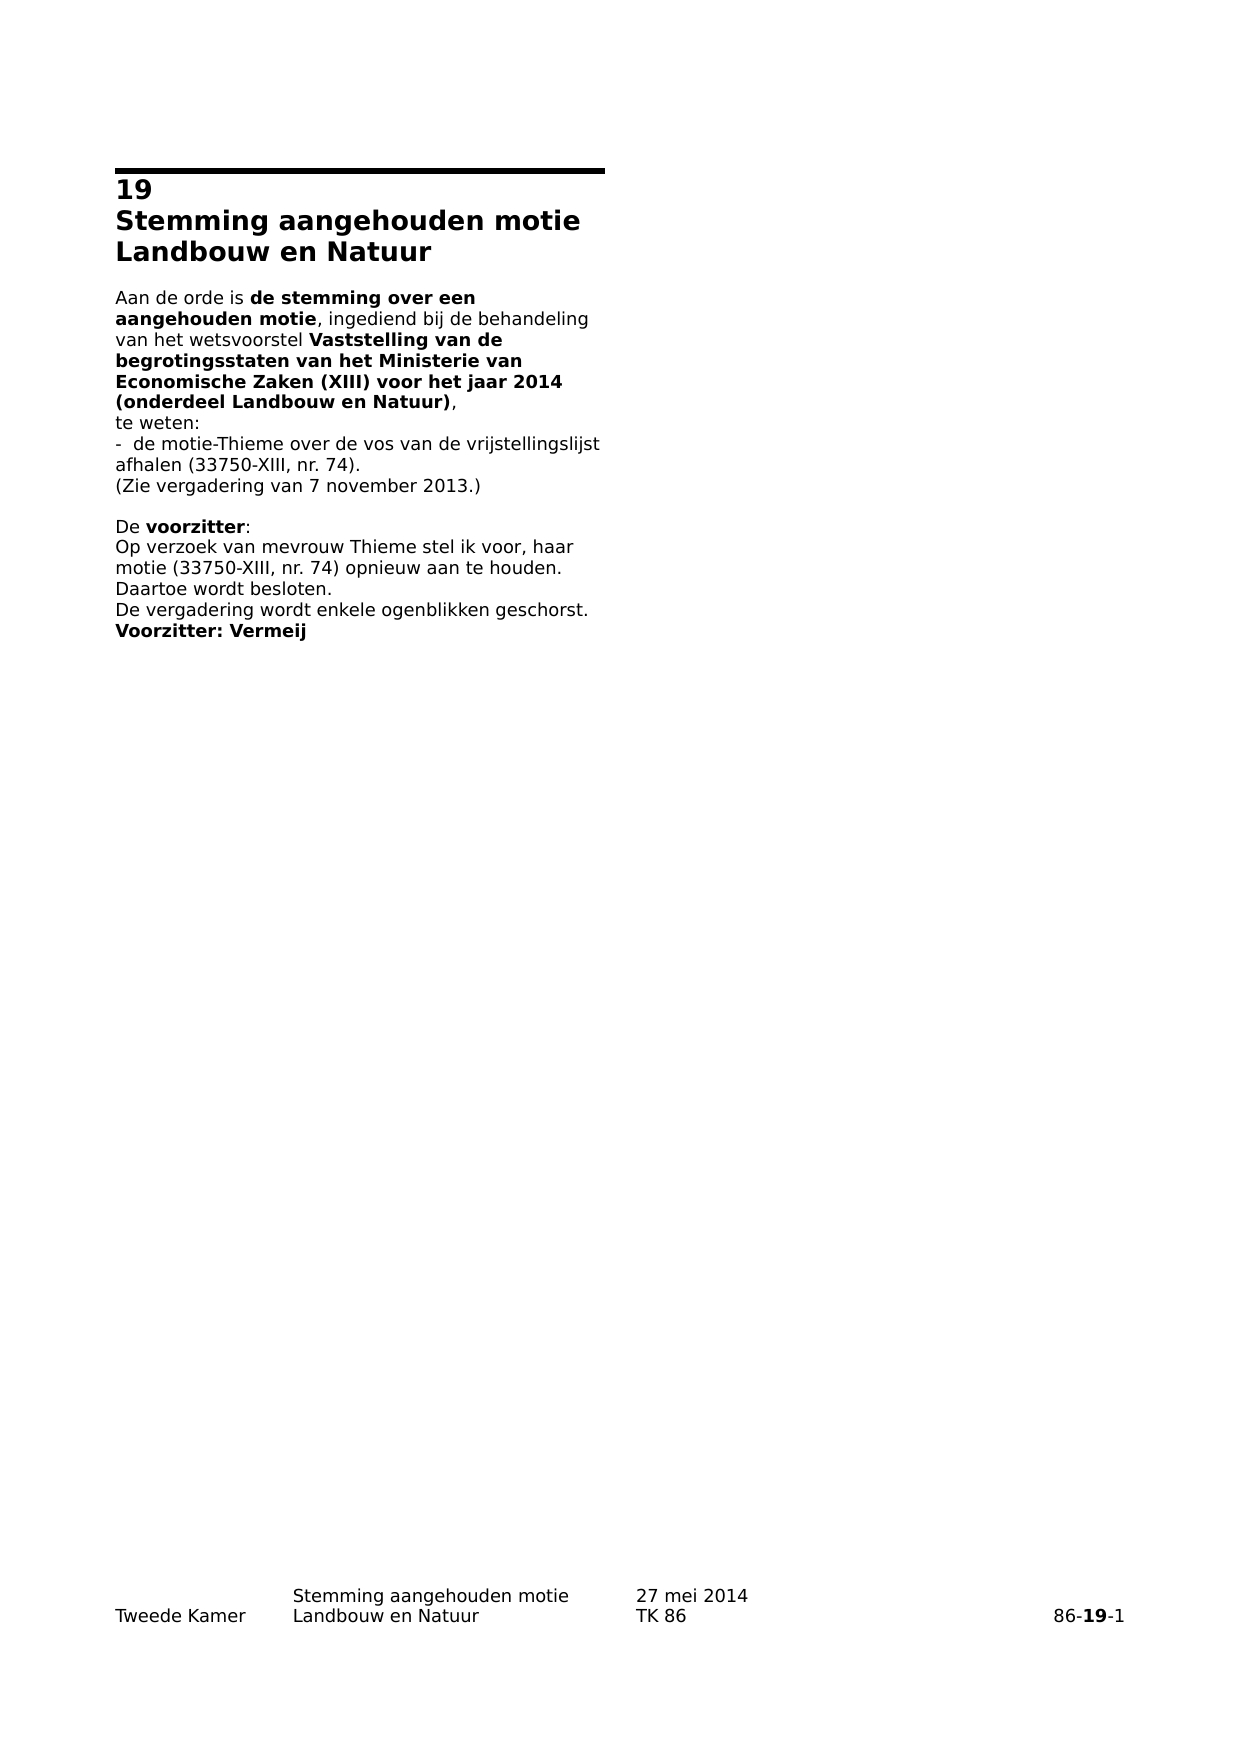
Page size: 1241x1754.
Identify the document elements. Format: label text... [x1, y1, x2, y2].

text Op verzoek van mevrouw Thieme stel ik voor, haar motie (33750-XIII, nr. 74) opnieuw aan te houden. [115, 537, 605, 579]
text De vergadering wordt enkele ogenblikken geschorst. [115, 600, 605, 621]
text Daartoe wordt besloten. [115, 579, 605, 600]
text Aan de orde is de stemming over een aangehouden motie, ingediend bij de behandeling van het wetsvoorstel Vaststelling van de begrotingsstaten van het Ministerie van Economische Zaken (XIII) voor het jaar 2014 (onderdeel Landbouw en Natuur), [115, 288, 605, 413]
text te weten: [115, 413, 605, 434]
text (Zie vergadering van 7 november 2013.) [115, 476, 605, 496]
title 19 Stemming aangehouden motie Landbouw en Natuur [115, 174, 605, 268]
text De voorzitter: [115, 516, 605, 537]
list de motie-Thieme over de vos van de vrijstellingslijst afhalen (33750-XIII, nr. 74). [115, 434, 605, 476]
text Voorzitter: Vermeij [115, 621, 605, 641]
